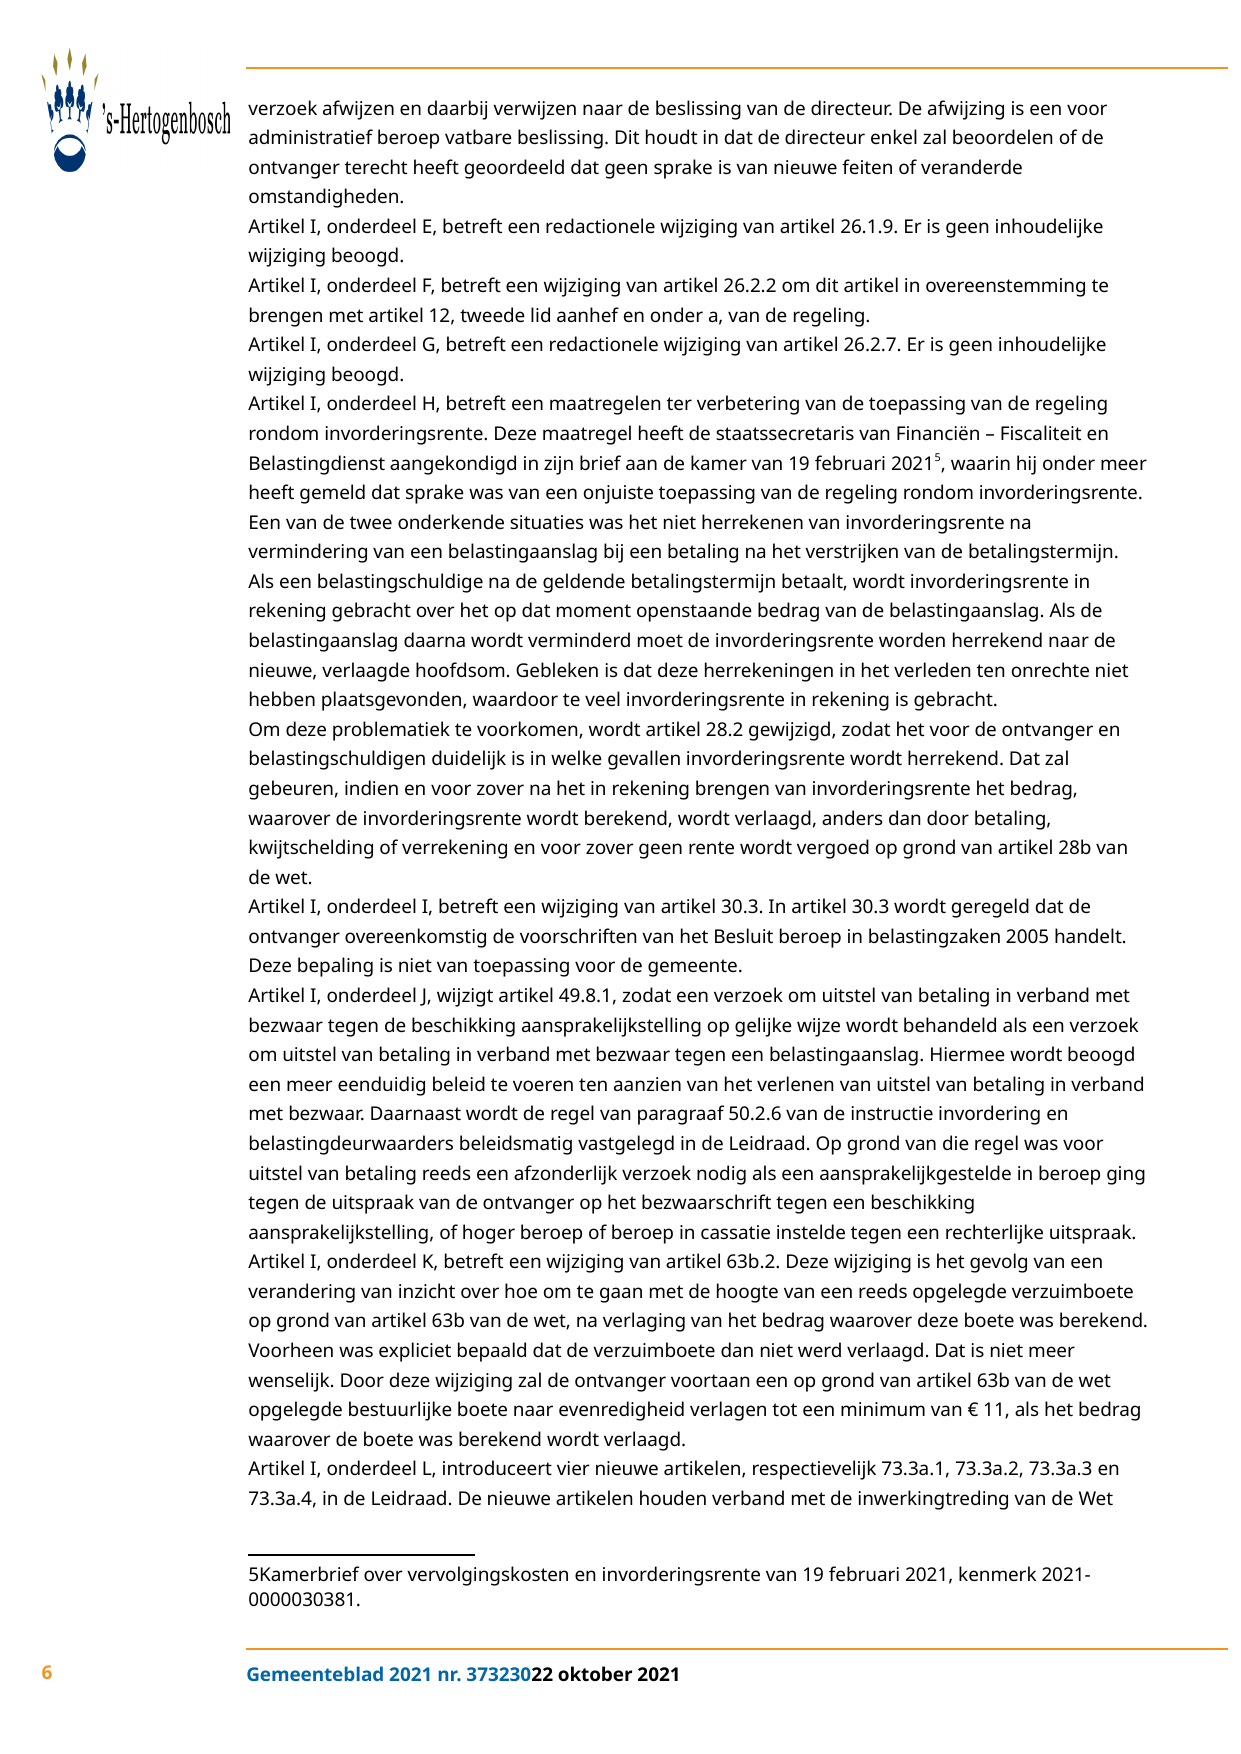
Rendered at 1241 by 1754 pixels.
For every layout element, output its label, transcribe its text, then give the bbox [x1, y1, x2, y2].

text Kamerbrief over vervolgingskosten en invorderingsrente van 19 februari 2021, kenmerk 2021-0000030381. [248, 1561, 1152, 1612]
text Artikel I, onderdeel L, introduceert vier nieuwe artikelen, respectievelijk 73.3a.1, 73.3a.2, 73.3a.3 en 73.3a.4, in de Leidraad. De nieuwe artikelen houden verband met de inwerkingtreding van de Wet [248, 1456, 1152, 1511]
text Om deze problematiek te voorkomen, wordt artikel 28.2 gewijzigd, zodat het voor de ontvanger en belastingschuldigen duidelijk is in welke gevallen invorderingsrente wordt herrekend. Dat zal gebeuren, indien en voor zover na het in rekening brengen van invorderingsrente het bedrag, waarover de invorderingsrente wordt berekend, wordt verlaagd, anders dan door betaling, kwijtschelding of verrekening en voor zover geen rente wordt vergoed op grond van artikel 28b van de wet. [248, 716, 1152, 890]
text Artikel I, onderdeel F, betreft een wijziging van artikel 26.2.2 om dit artikel in overeenstemming te brengen met artikel 12, tweede lid aanhef en onder a, van de regeling. [248, 272, 1152, 328]
picture [41, 47, 231, 172]
text Artikel I, onderdeel H, betreft een maatregelen ter verbetering van de toepassing van de regeling rondom invorderingsrente. Deze maatregel heeft de staatssecretaris van Financiën – Fiscaliteit en Belastingdienst aangekondigd in zijn brief aan de kamer van 19 februari 2021, waarin hij onder meer heeft gemeld dat sprake was van een onjuiste toepassing van de regeling rondom invorderingsrente. Een van de twee onderkende situaties was het niet herrekenen van invorderingsrente na vermindering van een belastingaanslag bij een betaling na het verstrijken van de betalingstermijn. [248, 391, 1152, 564]
text verzoek afwijzen en daarbij verwijzen naar de beslissing van de directeur. De afwijzing is een voor administratief beroep vatbare beslissing. Dit houdt in dat de directeur enkel zal beoordelen of de ontvanger terecht heeft geoordeeld dat geen sprake is van nieuwe feiten of veranderde omstandigheden. [248, 95, 1152, 209]
text Als een belastingschuldige na de geldende betalingstermijn betaalt, wordt invorderingsrente in rekening gebracht over het op dat moment openstaande bedrag van de belastingaanslag. Als de belastingaanslag daarna wordt verminderd moet de invorderingsrente worden herrekend naar de nieuwe, verlaagde hoofdsom. Gebleken is dat deze herrekeningen in het verleden ten onrechte niet hebben plaatsgevonden, waardoor te veel invorderingsrente in rekening is gebracht. [248, 568, 1152, 712]
text Artikel I, onderdeel I, betreft een wijziging van artikel 30.3. In artikel 30.3 wordt geregeld dat de ontvanger overeenkomstig de voorschriften van het Besluit beroep in belastingzaken 2005 handelt. Deze bepaling is niet van toepassing voor de gemeente. [248, 893, 1152, 978]
text Artikel I, onderdeel E, betreft een redactionele wijziging van artikel 26.1.9. Er is geen inhoudelijke wijziging beoogd. [248, 213, 1152, 268]
text Artikel I, onderdeel G, betreft een redactionele wijziging van artikel 26.2.7. Er is geen inhoudelijke wijziging beoogd. [248, 331, 1152, 387]
text Artikel I, onderdeel J, wijzigt artikel 49.8.1, zodat een verzoek om uitstel van betaling in verband met bezwaar tegen de beschikking aansprakelijkstelling op gelijke wijze wordt behandeld als een verzoek om uitstel van betaling in verband met bezwaar tegen een belastingaanslag. Hiermee wordt beoogd een meer eenduidig beleid te voeren ten aanzien van het verlenen van uitstel van betaling in verband met bezwaar. Daarnaast wordt de regel van paragraaf 50.2.6 van de instructie invordering en belastingdeurwaarders beleidsmatig vastgelegd in de Leidraad. Op grond van die regel was voor uitstel van betaling reeds een afzonderlijk verzoek nodig als een aansprakelijkgestelde in beroep ging tegen de uitspraak van de ontvanger op het bezwaarschrift tegen een beschikking aansprakelijkstelling, of hoger beroep of beroep in cassatie instelde tegen een rechterlijke uitspraak. [248, 982, 1152, 1245]
text Artikel I, onderdeel K, betreft een wijziging van artikel 63b.2. Deze wijziging is het gevolg van een verandering van inzicht over hoe om te gaan met de hoogte van een reeds opgelegde verzuimboete op grond van artikel 63b van de wet, na verlaging van het bedrag waarover deze boete was berekend. Voorheen was expliciet bepaald dat de verzuimboete dan niet werd verlaagd. Dat is niet meer wenselijk. Door deze wijziging zal de ontvanger voortaan een op grond van artikel 63b van de wet opgelegde bestuurlijke boete naar evenredigheid verlagen tot een minimum van € 11, als het bedrag waarover de boete was berekend wordt verlaagd. [248, 1248, 1152, 1452]
